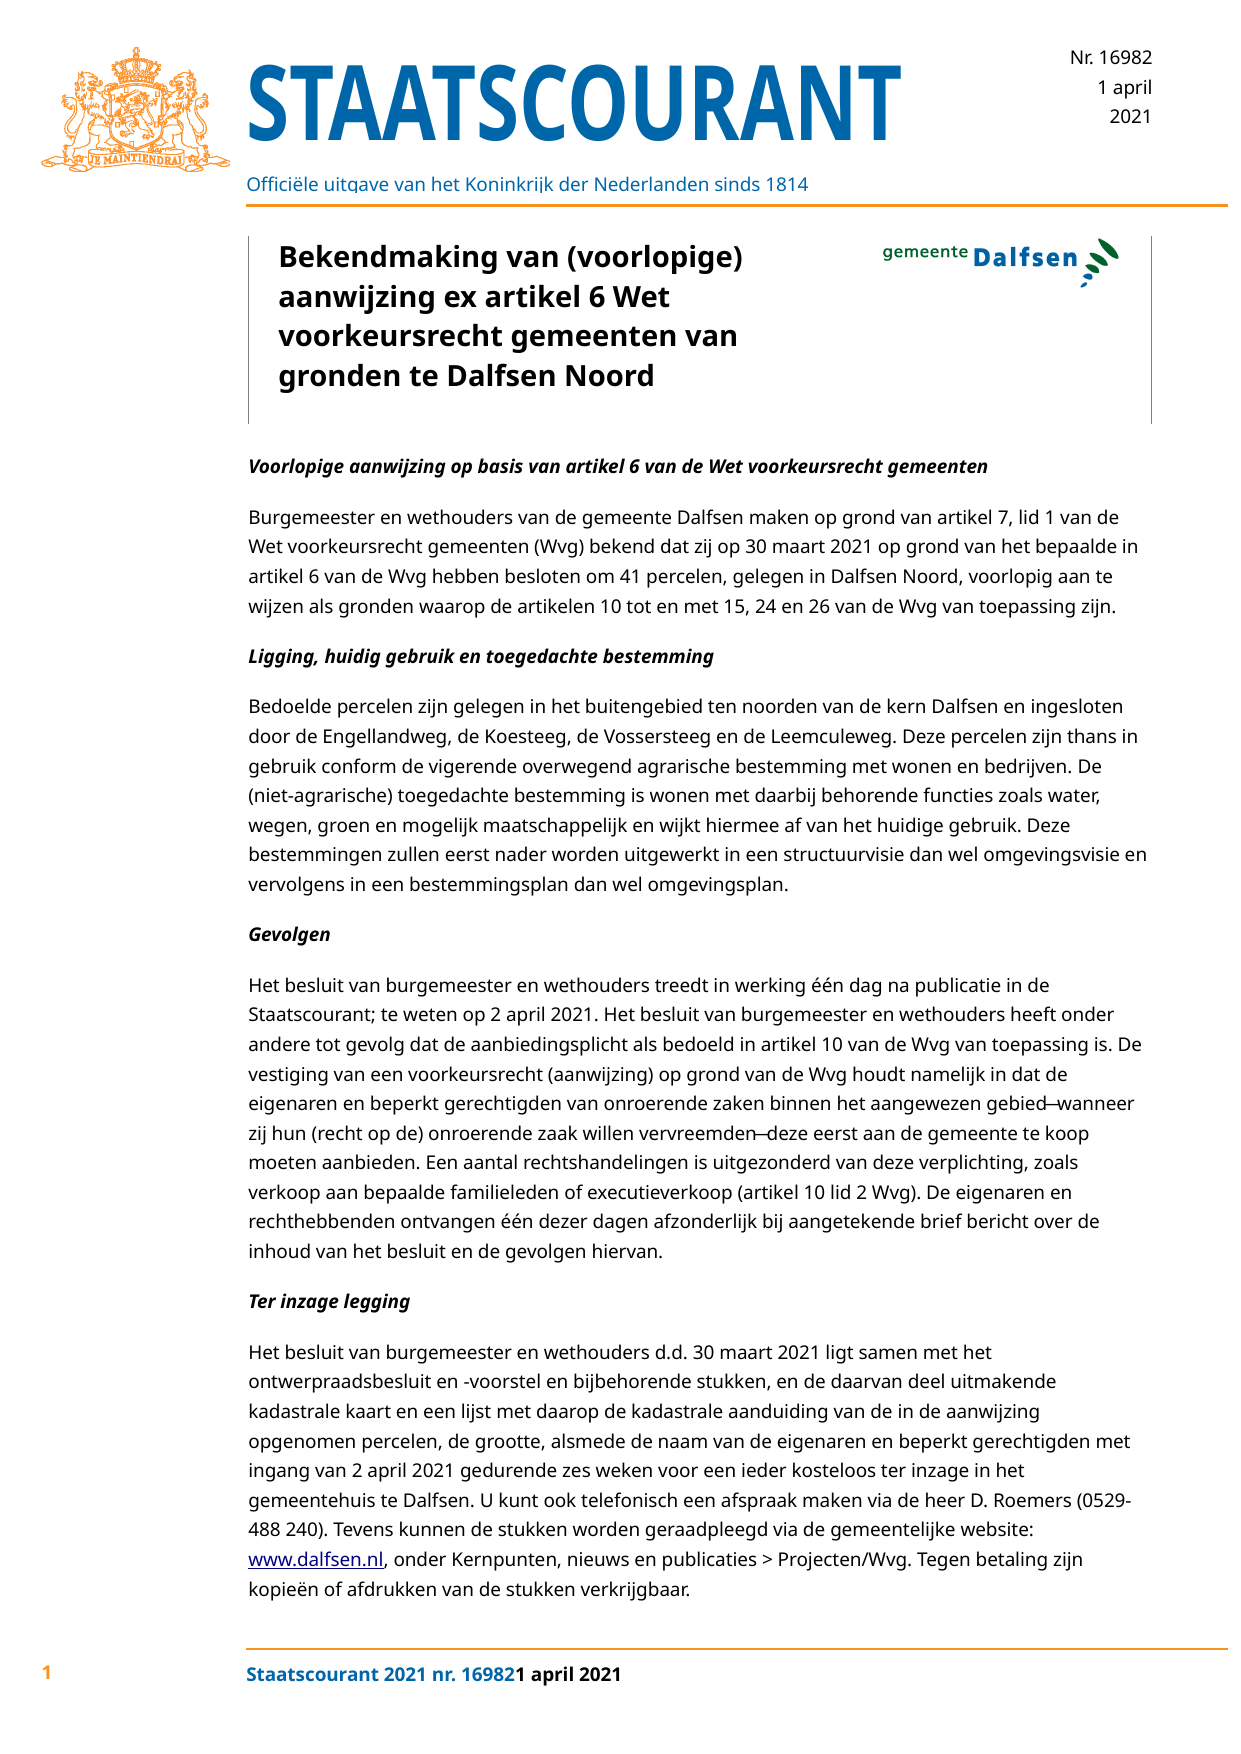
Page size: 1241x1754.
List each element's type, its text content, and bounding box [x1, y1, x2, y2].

table_header Bekendmaking van (voorlopige) aanwijzing ex artikel 6 Wet voorkeursrecht gemeenten van gronden te Dalfsen Noord [249, 236, 850, 424]
text Bedoelde percelen zijn gelegen in het buitengebied ten noorden van de kern Dalfsen en ingesloten door de Engellandweg, de Koesteeg, de Vossersteeg en de Leemculeweg. Deze percelen zijn thans in gebruik conform de vigerende overwegend agrarische bestemming met wonen en bedrijven. De (niet-agrarische) toegedachte bestemming is wonen met daarbij behorende functies zoals water, wegen, groen en mogelijk maatschappelijk en wijkt hiermee af van het huidige gebruik. Deze bestemmingen zullen eerst nader worden uitgewerkt in een structuurvisie dan wel omgevingsvisie en vervolgens in een bestemmingsplan dan wel omgevingsplan. [248, 694, 1152, 897]
text Het besluit van burgemeester en wethouders treedt in werking één dag na publicatie in de Staatscourant; te weten op 2 april 2021. Het besluit van burgemeester en wethouders heeft onder andere tot gevolg dat de aanbiedingsplicht als bedoeld in artikel 10 van de Wvg van toepassing is. De vestiging van een voorkeursrecht (aanwijzing) op grond van de Wvg houdt namelijk in dat de eigenaren en beperkt gerechtigden van onroerende zaken binnen het aangewezen gebied ̶ wanneer zij hun (recht op de) onroerende zaak willen vervreemden ̶ deze eerst aan de gemeente te koop moeten aanbieden. Een aantal rechtshandelingen is uitgezonderd van deze verplichting, zoals verkoop aan bepaalde familieleden of executieverkoop (artikel 10 lid 2 Wvg). De eigenaren en rechthebbenden ontvangen één dezer dagen afzonderlijk bij aangetekende brief bericht over de inhoud van het besluit en de gevolgen hiervan. [248, 972, 1152, 1264]
text Ligging, huidig gebruik en toegedachte bestemming [248, 643, 1152, 669]
text Gevolgen [248, 922, 1152, 947]
table_header [850, 236, 1151, 424]
text Voorlopige aanwijzing op basis van artikel 6 van de Wet voorkeursrecht gemeenten [248, 454, 1152, 479]
text Ter inzage legging [248, 1289, 1152, 1314]
picture [882, 236, 1119, 289]
text Het besluit van burgemeester en wethouders d.d. 30 maart 2021 ligt samen met het ontwerpraadsbesluit en -voorstel en bijbehorende stukken, en de daarvan deel uitmakende kadastrale kaart en een lijst met daarop de kadastrale aanduiding van de in de aanwijzing opgenomen percelen, de grootte, alsmede de naam van de eigenaren en beperkt gerechtigden met ingang van 2 april 2021 gedurende zes weken voor een ieder kosteloos ter inzage in het gemeentehuis te Dalfsen. U kunt ook telefonisch een afspraak maken via de heer D. Roemers (0529-488 240). Tevens kunnen de stukken worden geraadpleegd via de gemeentelijke website: www.dalfsen.nl, onder Kernpunten, nieuws en publicaties > Projecten/Wvg. Tegen betaling zijn kopieën of afdrukken van de stukken verkrijgbaar. [248, 1339, 1152, 1601]
text Burgemeester en wethouders van de gemeente Dalfsen maken op grond van artikel 7, lid 1 van de Wet voorkeursrecht gemeenten (Wvg) bekend dat zij op 30 maart 2021 op grond van het bepaalde in artikel 6 van de Wvg hebben besloten om 41 percelen, gelegen in Dalfsen Noord, voorlopig aan te wijzen als gronden waarop de artikelen 10 tot en met 15, 24 en 26 van de Wvg van toepassing zijn. [248, 504, 1152, 618]
picture [41, 47, 231, 172]
